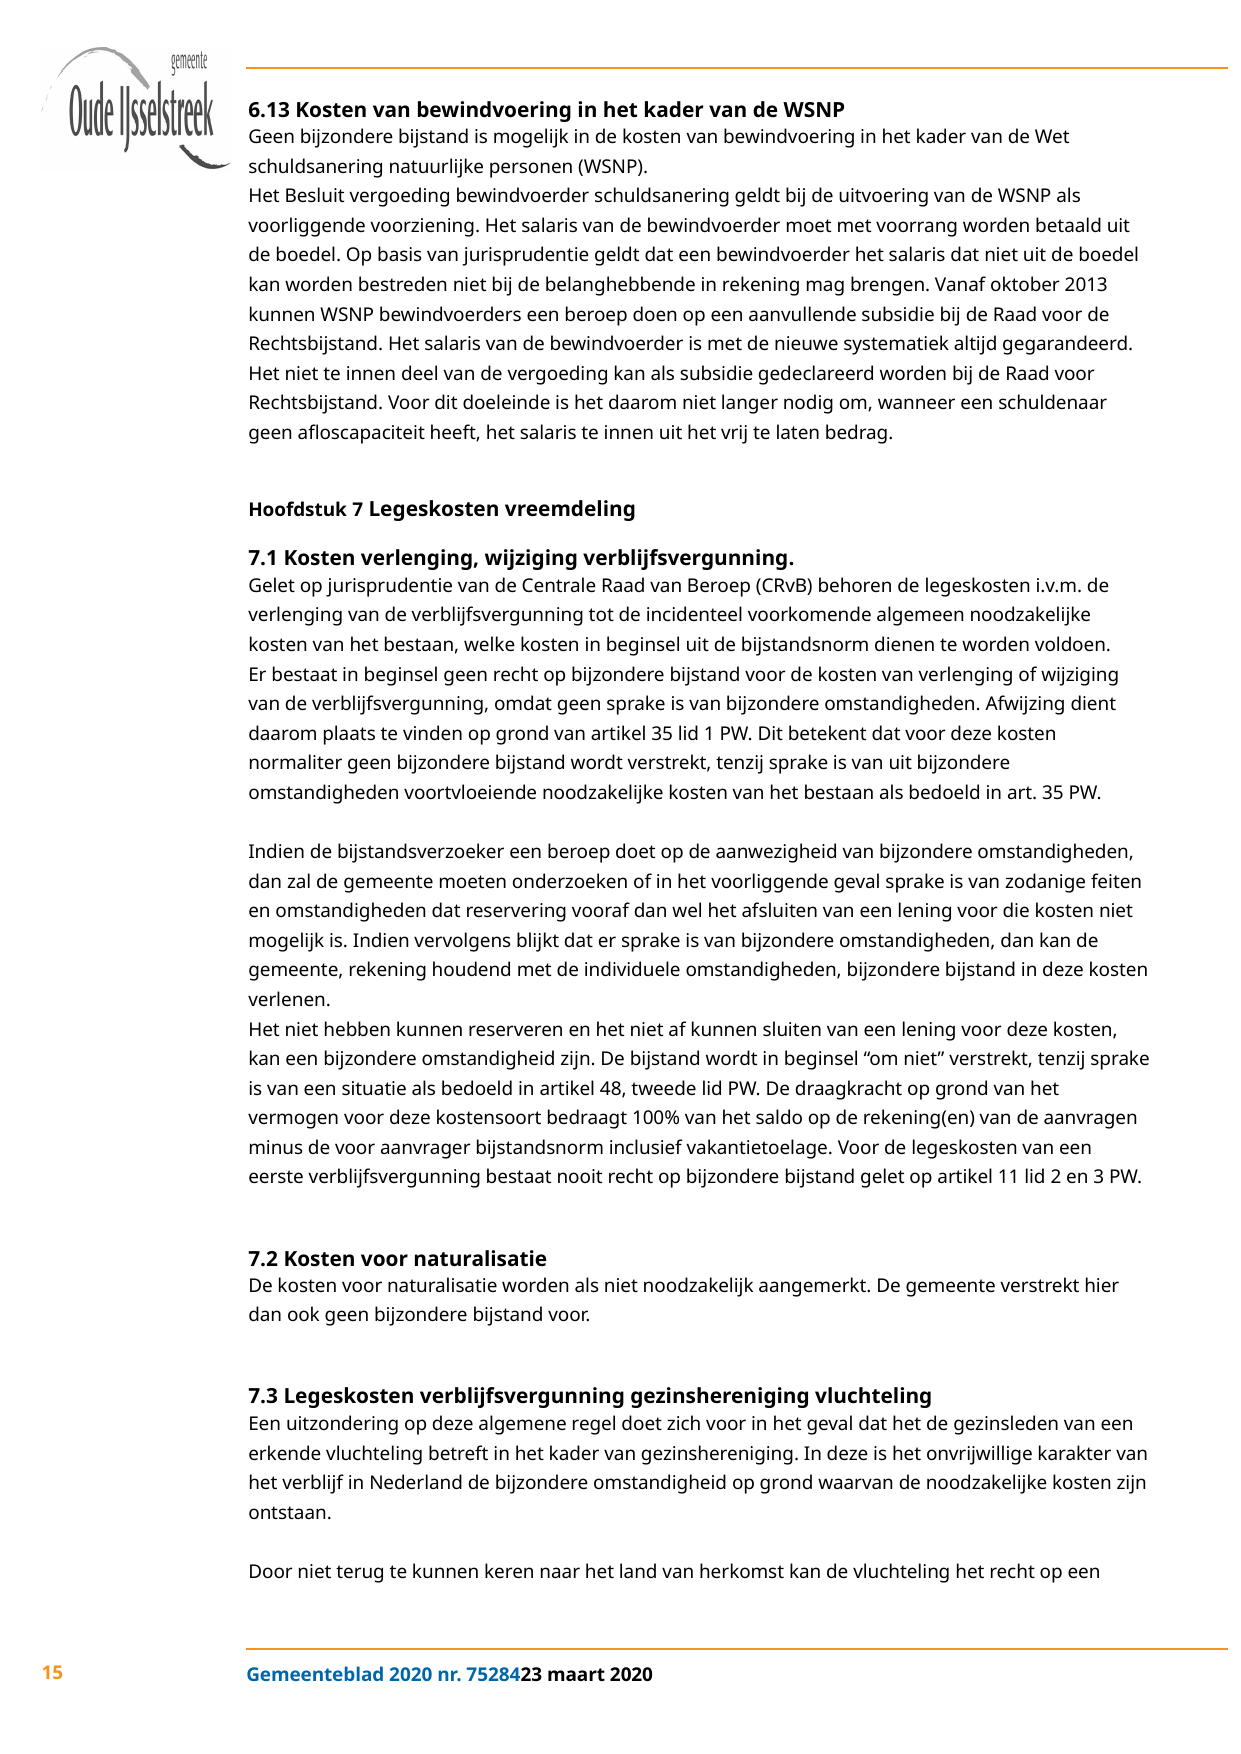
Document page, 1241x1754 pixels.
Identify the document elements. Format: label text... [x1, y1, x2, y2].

text 6.13 Kosten van bewindvoering in het kader van de WSNP [248, 95, 1152, 123]
text 7.2 Kosten voor naturalisatie [248, 1244, 1152, 1272]
text De kosten voor naturalisatie worden als niet noodzakelijk aangemerkt. De gemeente verstrekt hier dan ook geen bijzondere bijstand voor. [248, 1272, 1152, 1327]
picture [41, 47, 231, 172]
text 7.3 Legeskosten verblijfsvergunning gezinshereniging vluchteling [248, 1382, 1152, 1410]
text Het niet hebben kunnen reserveren en het niet af kunnen sluiten van een lening voor deze kosten, kan een bijzondere omstandigheid zijn. De bijstand wordt in beginsel “om niet” verstrekt, tenzij sprake is van een situatie als bedoeld in artikel 48, tweede lid PW. De draagkracht op grond van het vermogen voor deze kostensoort bedraagt 100% van het saldo op de rekening(en) van de aanvragen minus de voor aanvrager bijstandsnorm inclusief vakantietoelage. Voor de legeskosten van een eerste verblijfsvergunning bestaat nooit recht op bijzondere bijstand gelet op artikel 11 lid 2 en 3 PW. [248, 1016, 1152, 1189]
text Door niet terug te kunnen keren naar het land van herkomst kan de vluchteling het recht op een [248, 1558, 1152, 1584]
text Hoofdstuk 7 Legeskosten vreemdeling [248, 494, 1152, 523]
text Het Besluit vergoeding bewindvoerder schuldsanering geldt bij de uitvoering van de WSNP als voorliggende voorziening. Het salaris van de bewindvoerder moet met voorrang worden betaald uit de boedel. Op basis van jurisprudentie geldt dat een bewindvoerder het salaris dat niet uit de boedel kan worden bestreden niet bij de belanghebbende in rekening mag brengen. Vanaf oktober 2013 kunnen WSNP bewindvoerders een beroep doen op een aanvullende subsidie bij de Raad voor de Rechtsbijstand. Het salaris van de bewindvoerder is met de nieuwe systematiek altijd gegarandeerd. Het niet te innen deel van de vergoeding kan als subsidie gedeclareerd worden bij de Raad voor Rechtsbijstand. Voor dit doeleinde is het daarom niet langer nodig om, wanneer een schuldenaar geen afloscapaciteit heeft, het salaris te innen uit het vrij te laten bedrag. [248, 182, 1152, 445]
text Een uitzondering op deze algemene regel doet zich voor in het geval dat het de gezinsleden van een erkende vluchteling betreft in het kader van gezinshereniging. In deze is het onvrijwillige karakter van het verblijf in Nederland de bijzondere omstandigheid op grond waarvan de noodzakelijke kosten zijn ontstaan. [248, 1410, 1152, 1524]
text Er bestaat in beginsel geen recht op bijzondere bijstand voor de kosten van verlenging of wijziging van de verblijfsvergunning, omdat geen sprake is van bijzondere omstandigheden. Afwijzing dient daarom plaats te vinden op grond van artikel 35 lid 1 PW. Dit betekent dat voor deze kosten normaliter geen bijzondere bijstand wordt verstrekt, tenzij sprake is van uit bijzondere omstandigheden voortvloeiende noodzakelijke kosten van het bestaan als bedoeld in art. 35 PW. [248, 661, 1152, 805]
text Gelet op jurisprudentie van de Centrale Raad van Beroep (CRvB) behoren de legeskosten i.v.m. de verlenging van de verblijfsvergunning tot de incidenteel voorkomende algemeen noodzakelijke kosten van het bestaan, welke kosten in beginsel uit de bijstandsnorm dienen te worden voldoen. [248, 572, 1152, 657]
text Geen bijzondere bijstand is mogelijk in de kosten van bewindvoering in het kader van de Wet schuldsanering natuurlijke personen (WSNP). [248, 123, 1152, 178]
text 7.1 Kosten verlenging, wijziging verblijfsvergunning. [248, 543, 1152, 572]
text Indien de bijstandsverzoeker een beroep doet op de aanwezigheid van bijzondere omstandigheden, dan zal de gemeente moeten onderzoeken of in het voorliggende geval sprake is van zodanige feiten en omstandigheden dat reservering vooraf dan wel het afsluiten van een lening voor die kosten niet mogelijk is. Indien vervolgens blijkt dat er sprake is van bijzondere omstandigheden, dan kan de gemeente, rekening houdend met de individuele omstandigheden, bijzondere bijstand in deze kosten verlenen. [248, 838, 1152, 1012]
